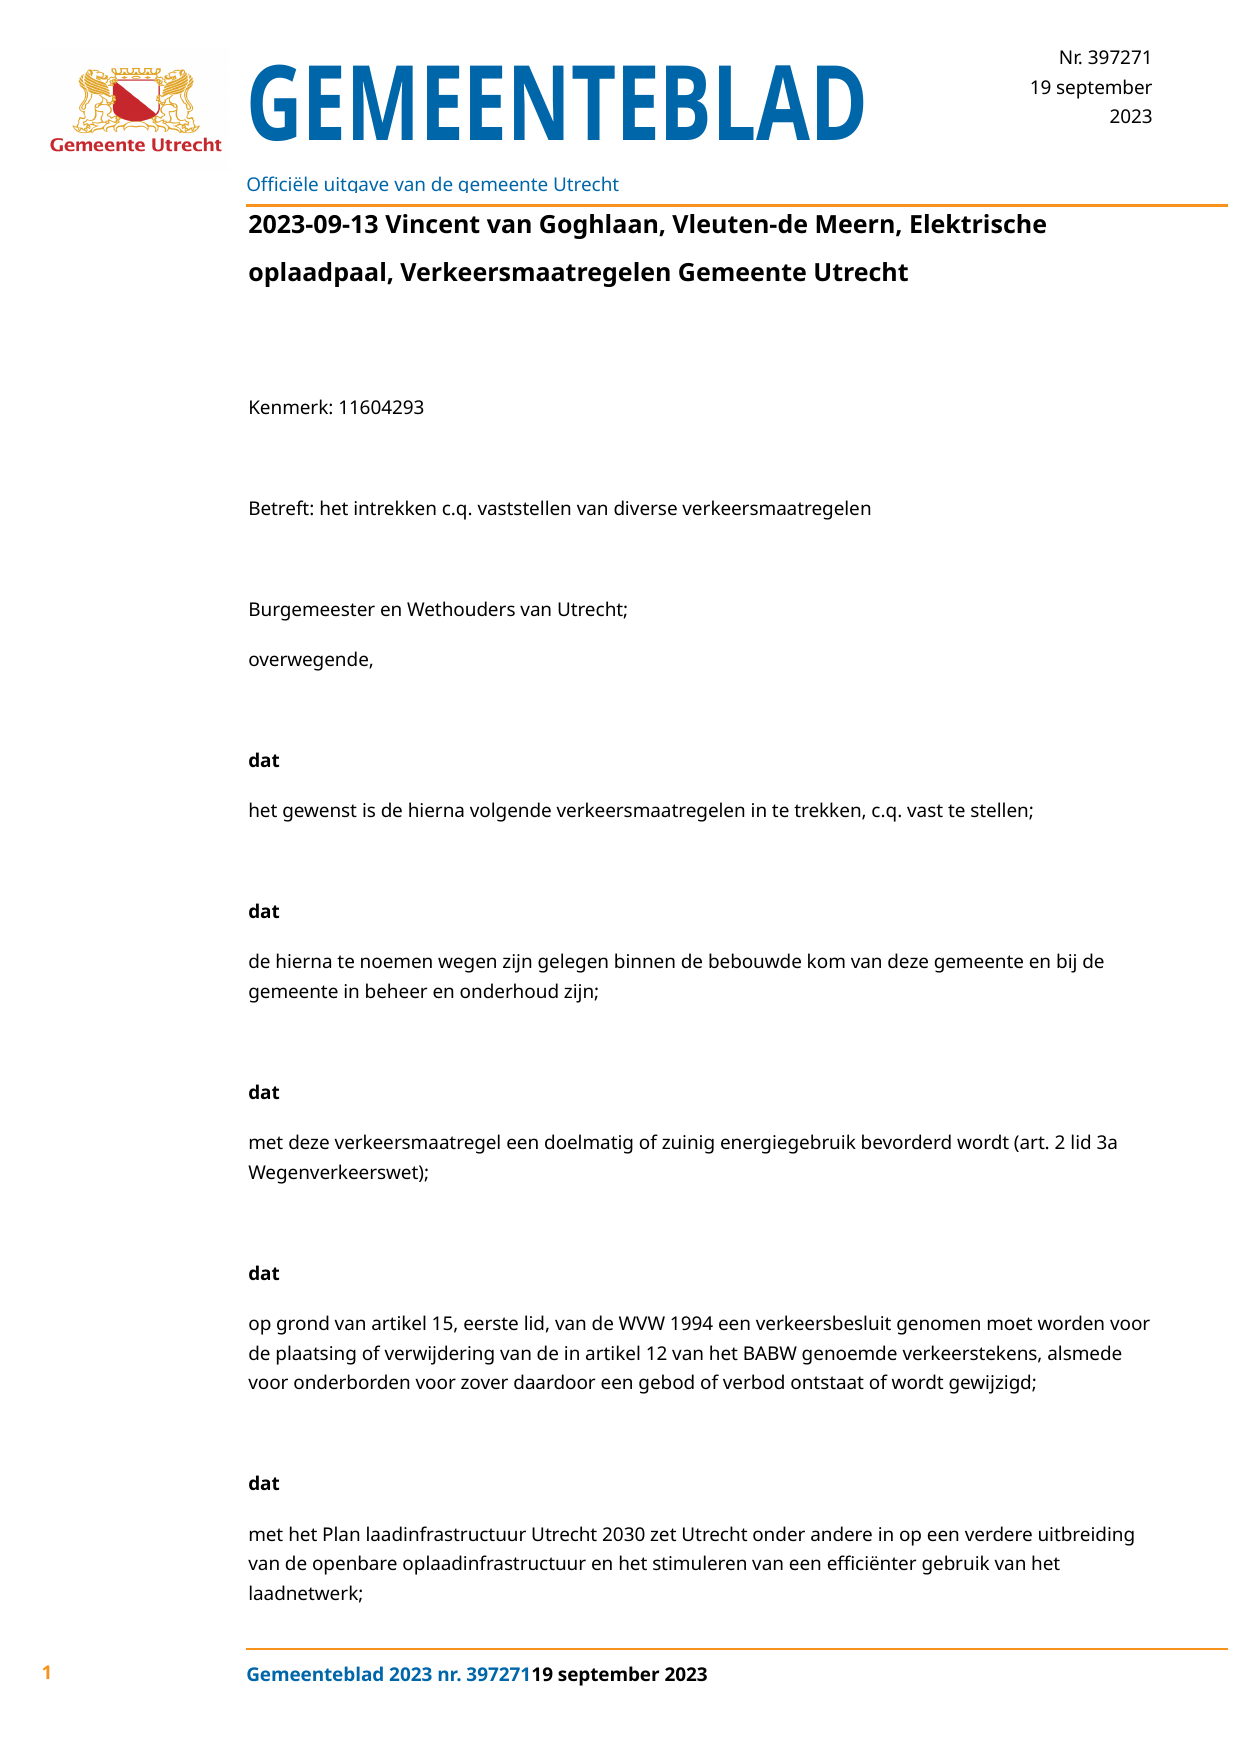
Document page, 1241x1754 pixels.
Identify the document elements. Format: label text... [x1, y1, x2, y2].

text Kenmerk: 11604293 [248, 394, 1152, 420]
text de hierna te noemen wegen zijn gelegen binnen de bebouwde kom van deze gemeente en bij de gemeente in beheer en onderhoud zijn; [248, 949, 1152, 1004]
text met het Plan laadinfrastructuur Utrecht 2030 zet Utrecht onder andere in op een verdere uitbreiding van de openbare oplaadinfrastructuur en het stimuleren van een efficiënter gebruik van het laadnetwerk; [248, 1521, 1152, 1606]
text overwegende, [248, 646, 1152, 672]
text 2023-09-13 Vincent van Goghlaan, Vleuten-de Meern, Elektrische oplaadpaal, Verkeersmaatregelen Gemeente Utrecht [248, 207, 1152, 288]
text dat [248, 898, 1152, 924]
text dat [248, 1079, 1152, 1105]
text Betreft: het intrekken c.q. vaststellen van diverse verkeersmaatregelen [248, 495, 1152, 521]
text dat [248, 1470, 1152, 1496]
text dat [248, 1260, 1152, 1286]
text met deze verkeersmaatregel een doelmatig of zuinig energiegebruik bevorderd wordt (art. 2 lid 3a Wegenverkeerswet); [248, 1129, 1152, 1185]
text op grond van artikel 15, eerste lid, van de WVW 1994 een verkeersbesluit genomen moet worden voor de plaatsing of verwijdering van de in artikel 12 van het BABW genoemde verkeerstekens, alsmede voor onderborden voor zover daardoor een gebod of verbod ontstaat of wordt gewijzigd; [248, 1310, 1152, 1395]
picture [41, 47, 231, 172]
text Burgemeester en Wethouders van Utrecht; [248, 596, 1152, 621]
text dat [248, 747, 1152, 773]
text het gewenst is de hierna volgende verkeersmaatregelen in te trekken, c.q. vast te stellen; [248, 797, 1152, 823]
